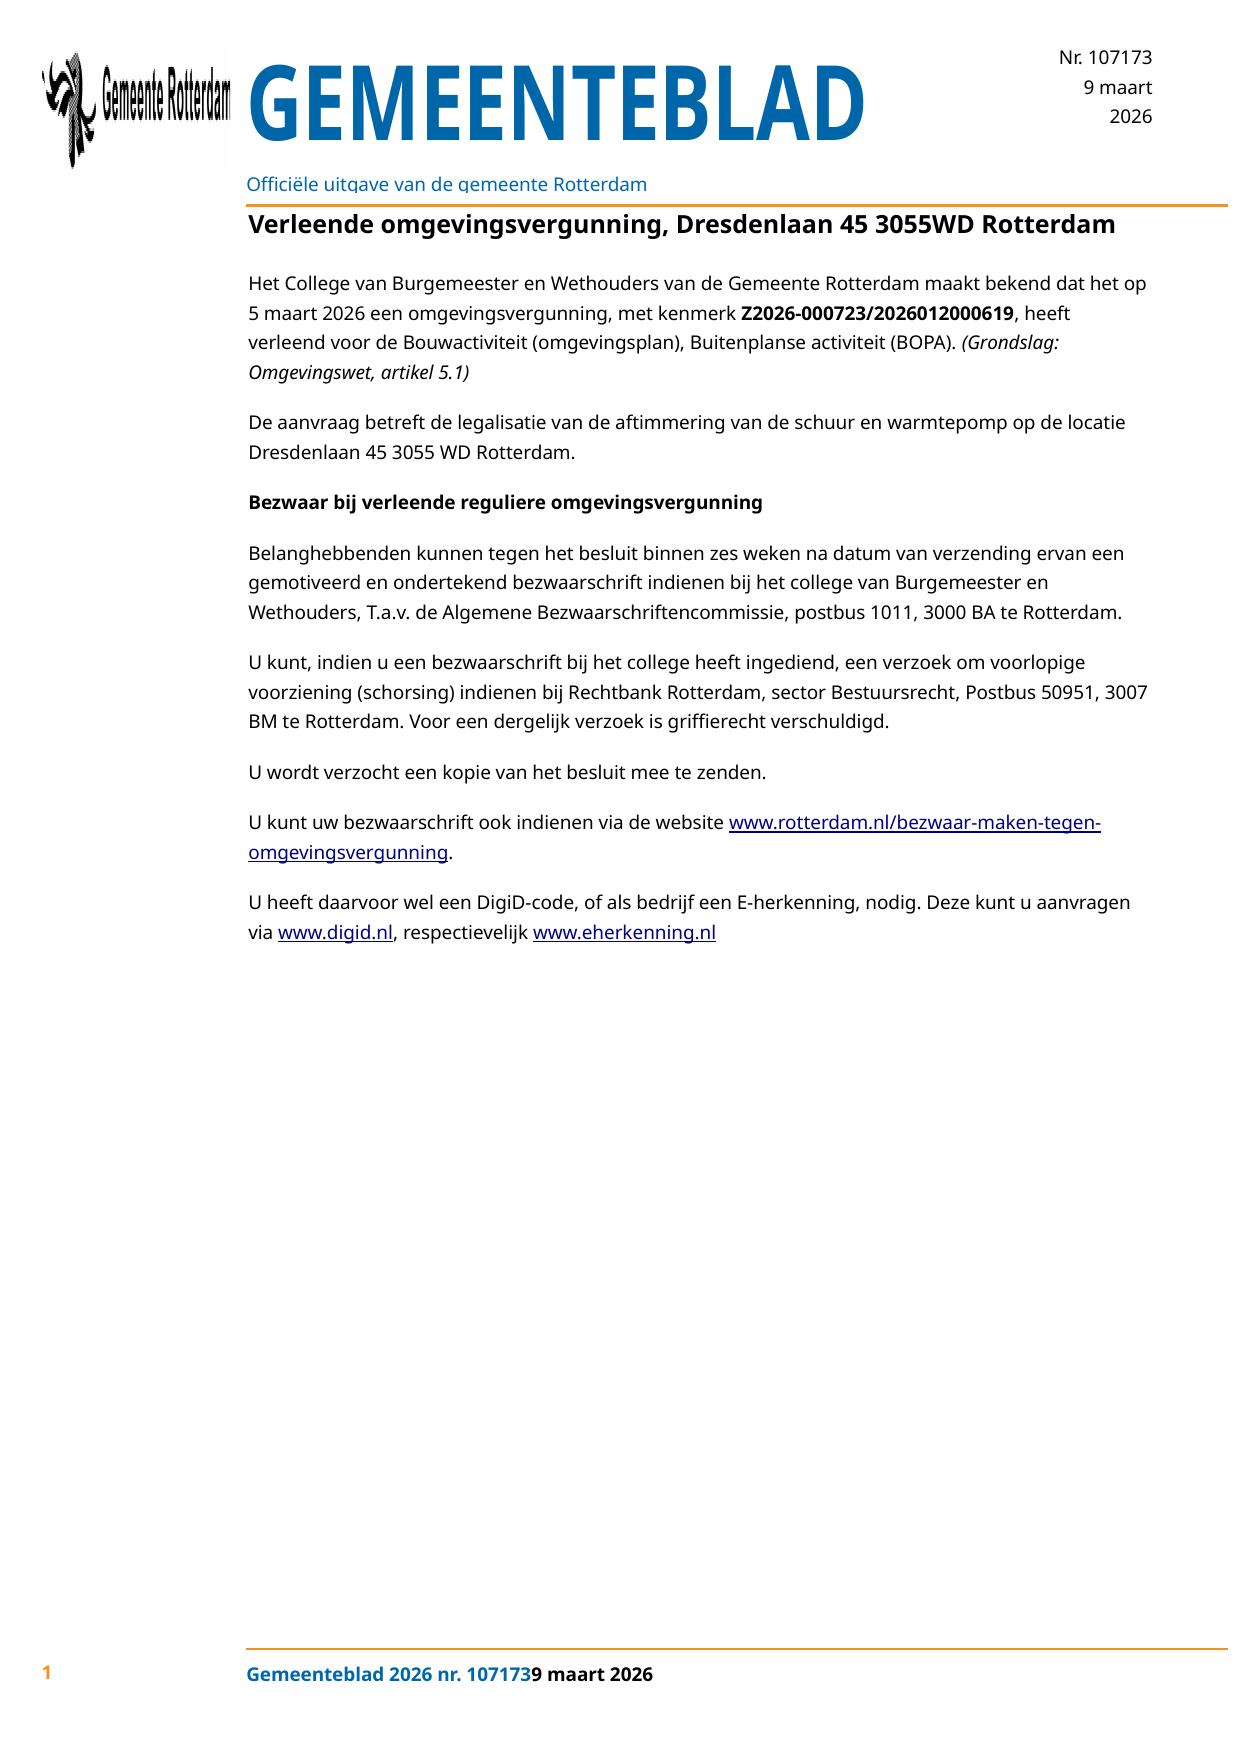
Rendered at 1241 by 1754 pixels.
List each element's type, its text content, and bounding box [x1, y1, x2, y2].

text U heeft daarvoor wel een DigiD-code, of als bedrijf een E-herkenning, nodig. Deze kunt u aanvragen via www.digid.nl, respectievelijk www.eherkenning.nl [248, 889, 1152, 945]
text U wordt verzocht een kopie van het besluit mee te zenden. [248, 759, 1152, 785]
text U kunt, indien u een bezwaarschrift bij het college heeft ingediend, een verzoek om voorlopige voorziening (schorsing) indienen bij Rechtbank Rotterdam, sector Bestuursrecht, Postbus 50951, 3007 BM te Rotterdam. Voor een dergelijk verzoek is griffierecht verschuldigd. [248, 649, 1152, 734]
text Het College van Burgemeester en Wethouders van de Gemeente Rotterdam maakt bekend dat het op 5 maart 2026 een omgevingsvergunning, met kenmerk Z2026-000723/2026012000619, heeft verleend voor de Bouwactiviteit (omgevingsplan), Buitenplanse activiteit (BOPA). (Grondslag: Omgevingswet, artikel 5.1) [248, 270, 1152, 385]
text Verleende omgevingsvergunning, Dresdenlaan 45 3055WD Rotterdam [248, 207, 1152, 241]
text Bezwaar bij verleende reguliere omgevingsvergunning [248, 489, 1152, 515]
text De aanvraag betreft de legalisatie van de aftimmering van de schuur en warmtepomp op de locatie Dresdenlaan 45 3055 WD Rotterdam. [248, 409, 1152, 465]
text U kunt uw bezwaarschrift ook indienen via de website www.rotterdam.nl/bezwaar-maken-tegen-omgevingsvergunning. [248, 809, 1152, 865]
picture [41, 47, 231, 172]
text Belanghebbenden kunnen tegen het besluit binnen zes weken na datum van verzending ervan een gemotiveerd en ondertekend bezwaarschrift indienen bij het college van Burgemeester en Wethouders, T.a.v. de Algemene Bezwaarschriftencommissie, postbus 1011, 3000 BA te Rotterdam. [248, 540, 1152, 625]
